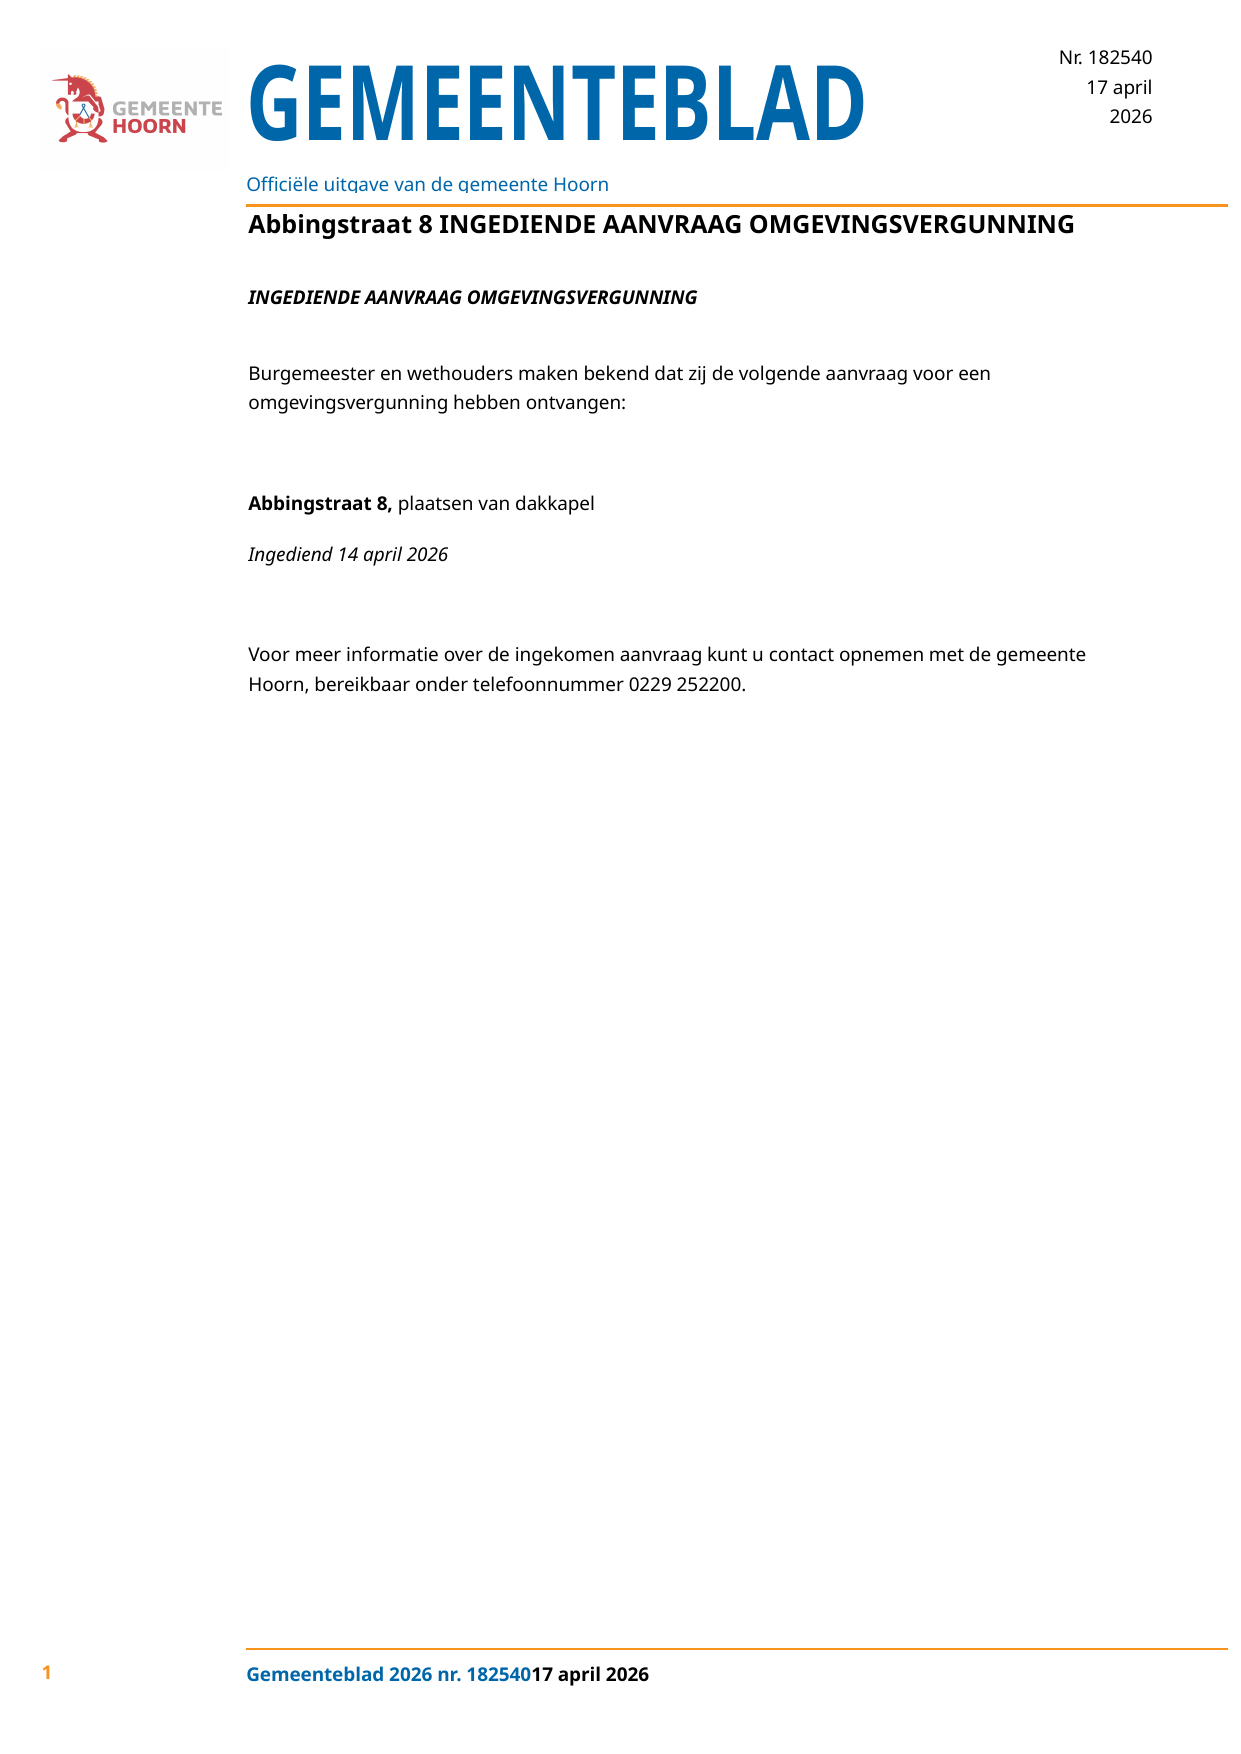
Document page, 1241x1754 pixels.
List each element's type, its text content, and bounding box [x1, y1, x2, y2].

text Voor meer informatie over de ingekomen aanvraag kunt u contact opnemen met de gemeente Hoorn, bereikbaar onder telefoonnummer 0229 252200. [248, 642, 1152, 697]
text Burgemeester en wethouders maken bekend dat zij de volgende aanvraag voor een omgevingsvergunning hebben ontvangen: [248, 360, 1152, 415]
text INGEDIENDE AANVRAAG OMGEVINGSVERGUNNING [248, 284, 1152, 309]
text Abbingstraat 8, plaatsen van dakkapel [248, 490, 1152, 516]
text Abbingstraat 8 INGEDIENDE AANVRAAG OMGEVINGSVERGUNNING [248, 207, 1152, 241]
picture [41, 47, 231, 172]
text Ingediend 14 april 2026 [248, 541, 1152, 567]
